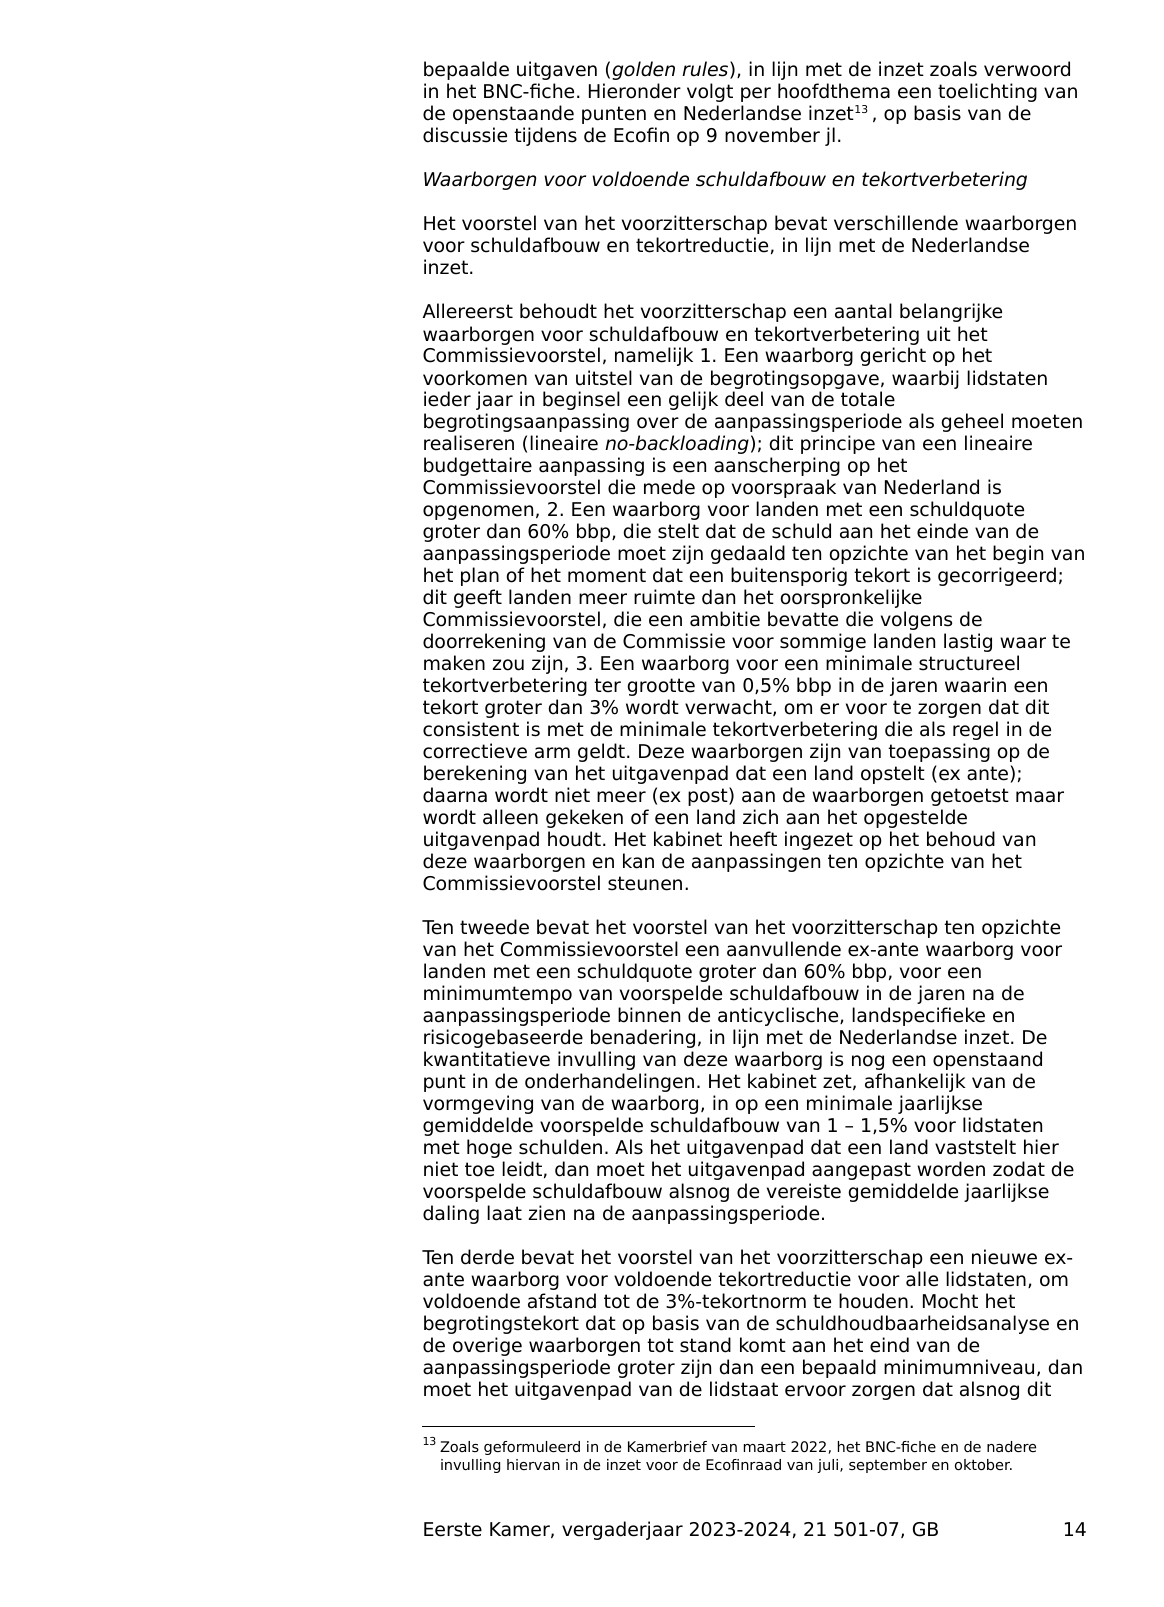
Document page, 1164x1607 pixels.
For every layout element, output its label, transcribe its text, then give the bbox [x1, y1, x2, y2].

text Ten tweede bevat het voorstel van het voorzitterschap ten opzichte van het Commissievoorstel een aanvullende ex-ante waarborg voor landen met een schuldquote groter dan 60% bbp, voor een minimumtempo van voorspelde schuldafbouw in de jaren na de aanpassingsperiode binnen de anticyclische, landspecifieke en risicogebaseerde benadering, in lijn met de Nederlandse inzet. De kwantitatieve invulling van deze waarborg is nog een openstaand punt in de onderhandelingen. Het kabinet zet, afhankelijk van de vormgeving van de waarborg, in op een minimale jaarlijkse gemiddelde voorspelde schuldafbouw van 1 – 1,5% voor lidstaten met hoge schulden. Als het uitgavenpad dat een land vaststelt hier niet toe leidt, dan moet het uitgavenpad aangepast worden zodat de voorspelde schuldafbouw alsnog de vereiste gemiddelde jaarlijkse daling laat zien na de aanpassingsperiode. [422, 917, 1087, 1225]
text bepaalde uitgaven (golden rules), in lijn met de inzet zoals verwoord in het BNC-fiche. Hieronder volgt per hoofdthema een toelichting van de openstaande punten en Nederlandse inzet, op basis van de discussie tijdens de Ecofin op 9 november jl. [422, 59, 1087, 147]
text Zoals geformuleerd in de Kamerbrief van maart 2022, het BNC-fiche en de nadere invulling hiervan in de inzet voor de Ecofinraad van juli, september en oktober. [422, 1435, 1087, 1474]
text Allereerst behoudt het voorzitterschap een aantal belangrijke waarborgen voor schuldafbouw en tekortverbetering uit het Commissievoorstel, namelijk 1. Een waarborg gericht op het voorkomen van uitstel van de begrotingsopgave, waarbij lidstaten ieder jaar in beginsel een gelijk deel van de totale begrotingsaanpassing over de aanpassingsperiode als geheel moeten realiseren (lineaire no-backloading); dit principe van een lineaire budgettaire aanpassing is een aanscherping op het Commissievoorstel die mede op voorspraak van Nederland is opgenomen, 2. Een waarborg voor landen met een schuldquote groter dan 60% bbp, die stelt dat de schuld aan het einde van de aanpassingsperiode moet zijn gedaald ten opzichte van het begin van het plan of het moment dat een buitensporig tekort is gecorrigeerd; dit geeft landen meer ruimte dan het oorspronkelijke Commissievoorstel, die een ambitie bevatte die volgens de doorrekening van de Commissie voor sommige landen lastig waar te maken zou zijn, 3. Een waarborg voor een minimale structureel tekortverbetering ter grootte van 0,5% bbp in de jaren waarin een tekort groter dan 3% wordt verwacht, om er voor te zorgen dat dit consistent is met de minimale tekortverbetering die als regel in de correctieve arm geldt. Deze waarborgen zijn van toepassing op de berekening van het uitgavenpad dat een land opstelt (ex ante); daarna wordt niet meer (ex post) aan de waarborgen getoetst maar wordt alleen gekeken of een land zich aan het opgestelde uitgavenpad houdt. Het kabinet heeft ingezet op het behoud van deze waarborgen en kan de aanpassingen ten opzichte van het Commissievoorstel steunen. [422, 301, 1087, 895]
text Het voorstel van het voorzitterschap bevat verschillende waarborgen voor schuldafbouw en tekortreductie, in lijn met de Nederlandse inzet. [422, 213, 1087, 279]
text Ten derde bevat het voorstel van het voorzitterschap een nieuwe ex-ante waarborg voor voldoende tekortreductie voor alle lidstaten, om voldoende afstand tot de 3%-tekortnorm te houden. Mocht het begrotingstekort dat op basis van de schuldhoudbaarheidsanalyse en de overige waarborgen tot stand komt aan het eind van de aanpassingsperiode groter zijn dan een bepaald minimumniveau, dan moet het uitgavenpad van de lidstaat ervoor zorgen dat alsnog dit [422, 1247, 1087, 1401]
subtitle Waarborgen voor voldoende schuldafbouw en tekortverbetering [422, 169, 1087, 191]
